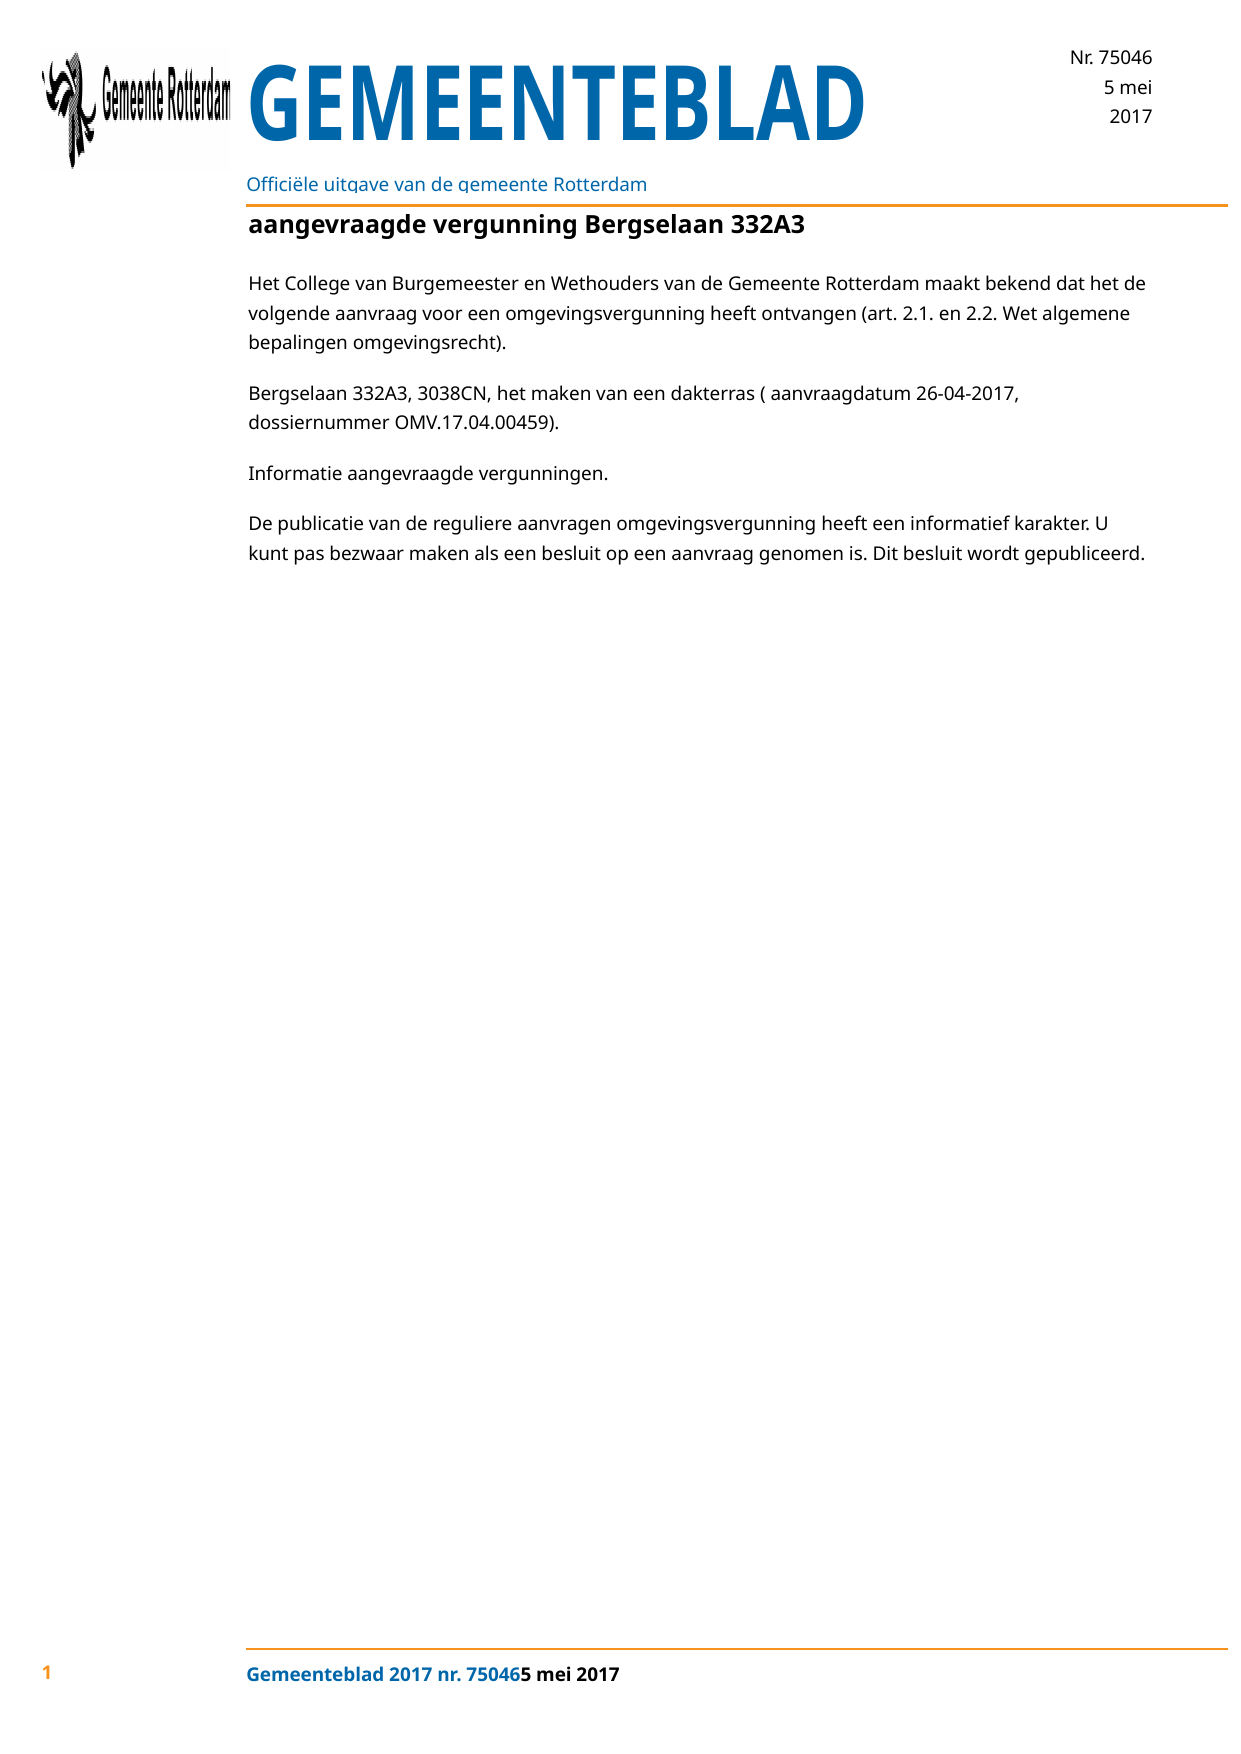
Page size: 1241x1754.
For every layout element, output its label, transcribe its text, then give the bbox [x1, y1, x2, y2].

text Informatie aangevraagde vergunningen. [248, 460, 1152, 486]
text Het College van Burgemeester en Wethouders van de Gemeente Rotterdam maakt bekend dat het de volgende aanvraag voor een omgevingsvergunning heeft ontvangen (art. 2.1. en 2.2. Wet algemene bepalingen omgevingsrecht). [248, 270, 1152, 355]
picture [41, 47, 231, 172]
text De publicatie van de reguliere aanvragen omgevingsvergunning heeft een informatief karakter. U kunt pas bezwaar maken als een besluit op een aanvraag genomen is. Dit besluit wordt gepubliceerd. [248, 510, 1152, 566]
text Bergselaan 332A3, 3038CN, het maken van een dakterras ( aanvraagdatum 26-04-2017, dossiernummer OMV.17.04.00459). [248, 380, 1152, 435]
text aangevraagde vergunning Bergselaan 332A3 [248, 207, 1152, 241]
